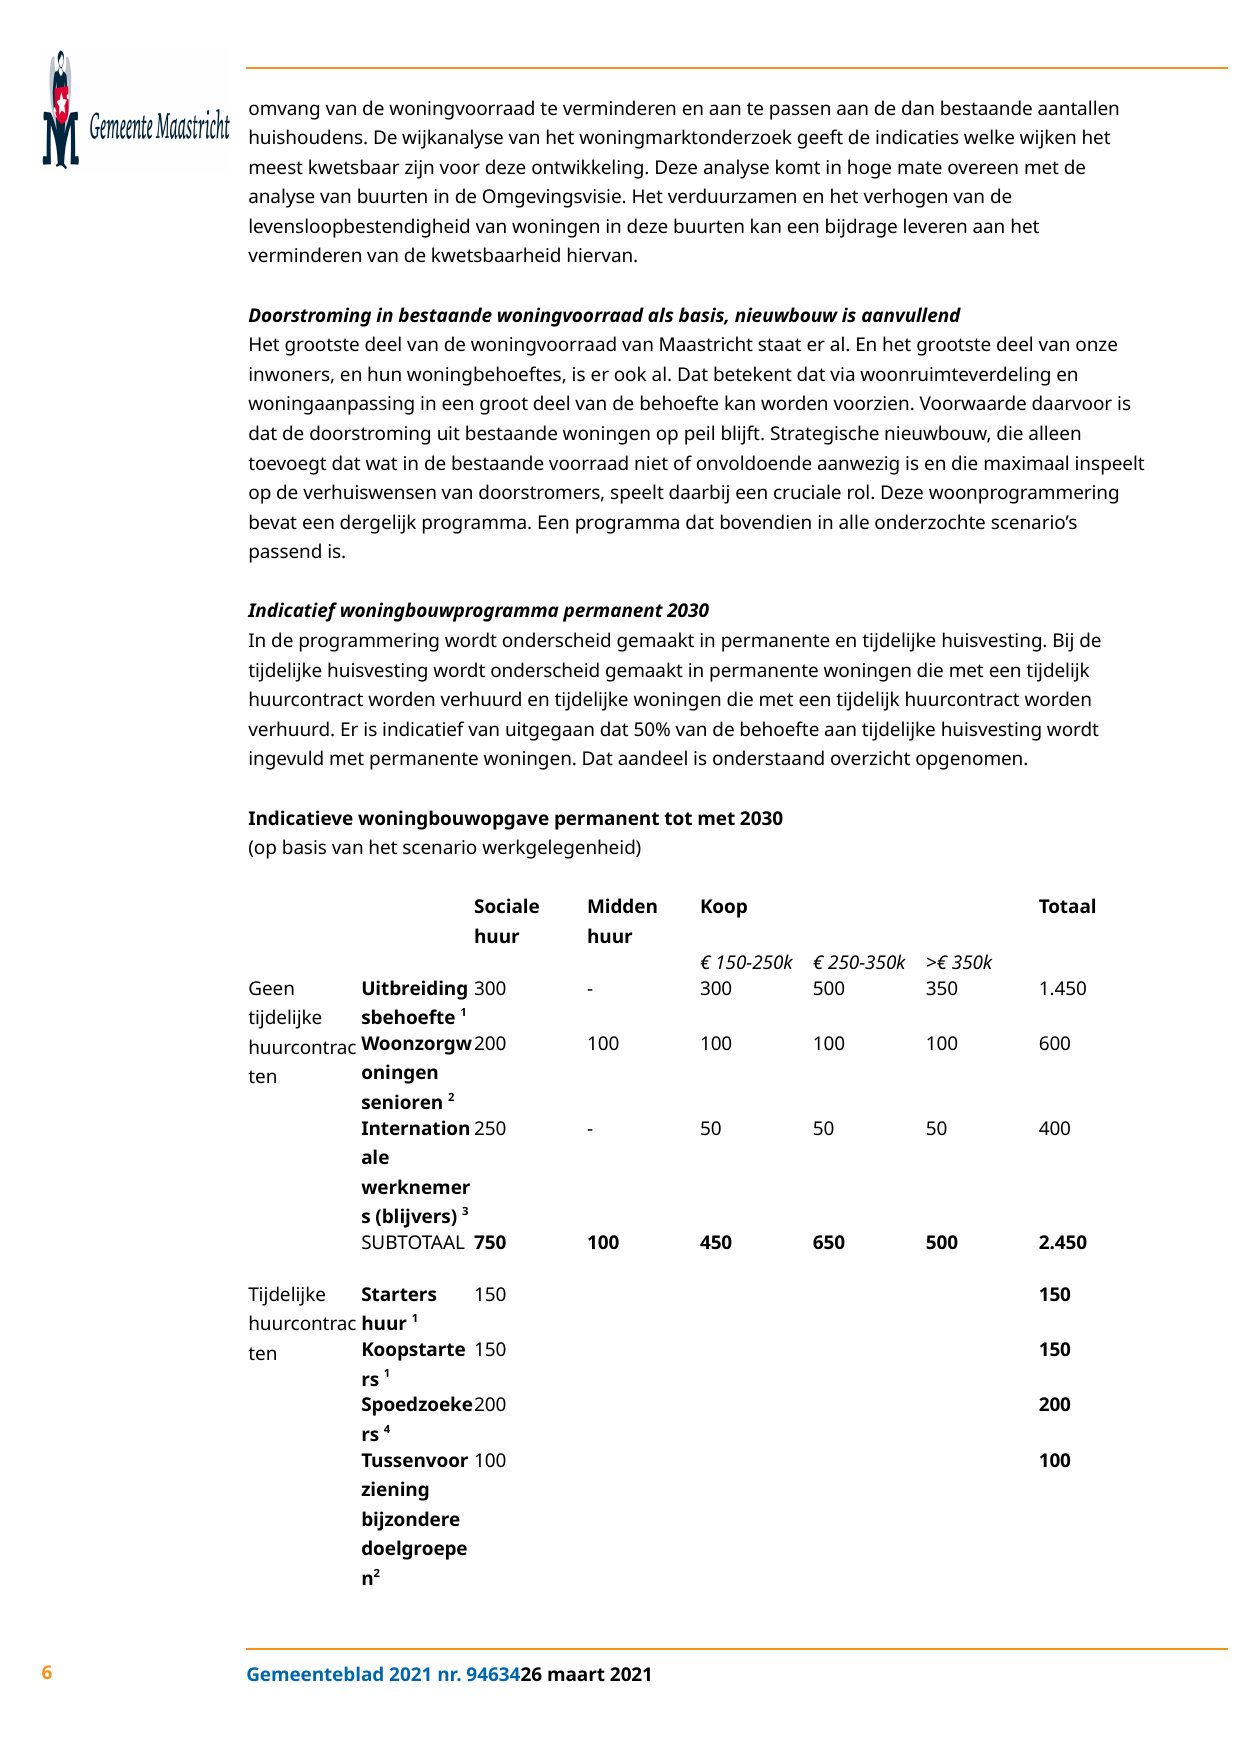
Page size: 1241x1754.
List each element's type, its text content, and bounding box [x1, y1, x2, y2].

table_cell 100 [587, 1030, 700, 1115]
table_cell 50 [700, 1115, 813, 1229]
table_cell Woonzorgwoningen senioren 2 [361, 1030, 474, 1115]
table_cell Uitbreidingsbehoefte 1 [361, 975, 474, 1030]
table_cell [926, 1391, 1038, 1447]
text Indicatieve woningbouwopgave permanent tot met 2030 [248, 805, 1152, 831]
table_cell [813, 1336, 926, 1391]
table_cell 500 [926, 1229, 1038, 1255]
table_cell [587, 1391, 700, 1447]
table_header Sociale huur [474, 894, 587, 949]
table_cell [1039, 1255, 1152, 1281]
table_cell 150 [1039, 1336, 1152, 1391]
table_cell 450 [700, 1229, 813, 1255]
table_cell Internationale werknemers (blijvers) 3 [361, 1115, 474, 1229]
table_header Koop [700, 894, 1038, 949]
table_header [361, 894, 474, 949]
table_cell 150 [474, 1281, 587, 1336]
table_cell [474, 949, 587, 975]
table_cell 2.450 [1039, 1229, 1152, 1255]
picture [41, 47, 231, 172]
table_cell [926, 1281, 1038, 1336]
table_header [248, 894, 361, 949]
table_cell - [587, 1115, 700, 1229]
table_cell € 150-250k [700, 949, 813, 975]
table_cell [587, 949, 700, 975]
table_cell >€ 350k [926, 949, 1038, 975]
text Het grootste deel van de woningvoorraad van Maastricht staat er al. En het grootste deel van onze inwoners, en hun woningbehoeftes, is er ook al. Dat betekent dat via woonruimteverdeling en woningaanpassing in een groot deel van de behoefte kan worden voorzien. Voorwaarde daarvoor is dat de doorstroming uit bestaande woningen op peil blijft. Strategische nieuwbouw, die alleen toevoegt dat wat in de bestaande voorraad niet of onvoldoende aanwezig is en die maximaal inspeelt op de verhuiswensen van doorstromers, speelt daarbij een cruciale rol. Deze woonprogrammering bevat een dergelijk programma. Een programma dat bovendien in alle onderzochte scenario’s passend is. [248, 331, 1152, 564]
table_cell 100 [474, 1447, 587, 1591]
table_cell 50 [926, 1115, 1038, 1229]
table_cell € 250-350k [813, 949, 926, 975]
table_cell Tussenvoorziening bijzondere doelgroepen2 [361, 1447, 474, 1591]
table_cell 300 [474, 975, 587, 1030]
table_header Midden huur [587, 894, 700, 949]
table_cell 400 [1039, 1115, 1152, 1229]
table_cell [926, 1336, 1038, 1391]
table_cell [926, 1447, 1038, 1591]
table_cell [1039, 949, 1152, 975]
table_cell [813, 1255, 926, 1281]
table_cell 200 [474, 1391, 587, 1447]
table_cell 500 [813, 975, 926, 1030]
table_cell 300 [700, 975, 813, 1030]
table_cell Koopstarters 1 [361, 1336, 474, 1391]
table_cell [700, 1281, 813, 1336]
table_cell 200 [474, 1030, 587, 1115]
table_cell [813, 1447, 926, 1591]
table_cell [474, 1255, 587, 1281]
table_cell 100 [700, 1030, 813, 1115]
table_cell 150 [474, 1336, 587, 1391]
text (op basis van het scenario werkgelegenheid) [248, 834, 1152, 860]
table_cell [587, 1447, 700, 1591]
table_cell [813, 1391, 926, 1447]
table_cell Starters huur 1 [361, 1281, 474, 1336]
table_cell [361, 949, 474, 975]
table_cell [587, 1255, 700, 1281]
table_cell 650 [813, 1229, 926, 1255]
table_cell 100 [1039, 1447, 1152, 1591]
table_cell 150 [1039, 1281, 1152, 1336]
table_cell Tijdelijke huurcontracten [248, 1281, 361, 1591]
table_cell 100 [587, 1229, 700, 1255]
table_cell 750 [474, 1229, 587, 1255]
table_cell SUBTOTAAL [361, 1229, 474, 1255]
table_cell [700, 1336, 813, 1391]
table_cell [248, 949, 361, 975]
text Indicatief woningbouwprogramma permanent 2030 [248, 598, 1152, 623]
text omvang van de woningvoorraad te verminderen en aan te passen aan de dan bestaande aantallen huishoudens. De wijkanalyse van het woningmarktonderzoek geeft de indicaties welke wijken het meest kwetsbaar zijn voor deze ontwikkeling. Deze analyse komt in hoge mate overeen met de analyse van buurten in de Omgevingsvisie. Het verduurzamen en het verhogen van de levensloopbestendigheid van woningen in deze buurten kan een bijdrage leveren aan het verminderen van de kwetsbaarheid hiervan. [248, 95, 1152, 268]
table_cell 100 [926, 1030, 1038, 1115]
table_cell 200 [1039, 1391, 1152, 1447]
text In de programmering wordt onderscheid gemaakt in permanente en tijdelijke huisvesting. Bij de tijdelijke huisvesting wordt onderscheid gemaakt in permanente woningen die met een tijdelijk huurcontract worden verhuurd en tijdelijke woningen die met een tijdelijk huurcontract worden verhuurd. Er is indicatief van uitgegaan dat 50% van de behoefte aan tijdelijke huisvesting wordt ingevuld met permanente woningen. Dat aandeel is onderstaand overzicht opgenomen. [248, 627, 1152, 771]
table_cell 350 [926, 975, 1038, 1030]
table_cell [248, 1255, 361, 1281]
text Doorstroming in bestaande woningvoorraad als basis, nieuwbouw is aanvullend [248, 302, 1152, 328]
table_cell 1.450 [1039, 975, 1152, 1030]
table_header Totaal [1039, 894, 1152, 949]
table_cell [700, 1255, 813, 1281]
table_cell 50 [813, 1115, 926, 1229]
table_cell [587, 1336, 700, 1391]
table_cell Geen tijdelijke huurcontracten [248, 975, 361, 1255]
table_cell - [587, 975, 700, 1030]
table_cell [926, 1255, 1038, 1281]
table_cell [813, 1281, 926, 1336]
table_cell 100 [813, 1030, 926, 1115]
table_cell [700, 1447, 813, 1591]
table_cell [361, 1255, 474, 1281]
table_cell 600 [1039, 1030, 1152, 1115]
table_cell [700, 1391, 813, 1447]
table_cell Spoedzoekers 4 [361, 1391, 474, 1447]
table_cell [587, 1281, 700, 1336]
table_cell 250 [474, 1115, 587, 1229]
